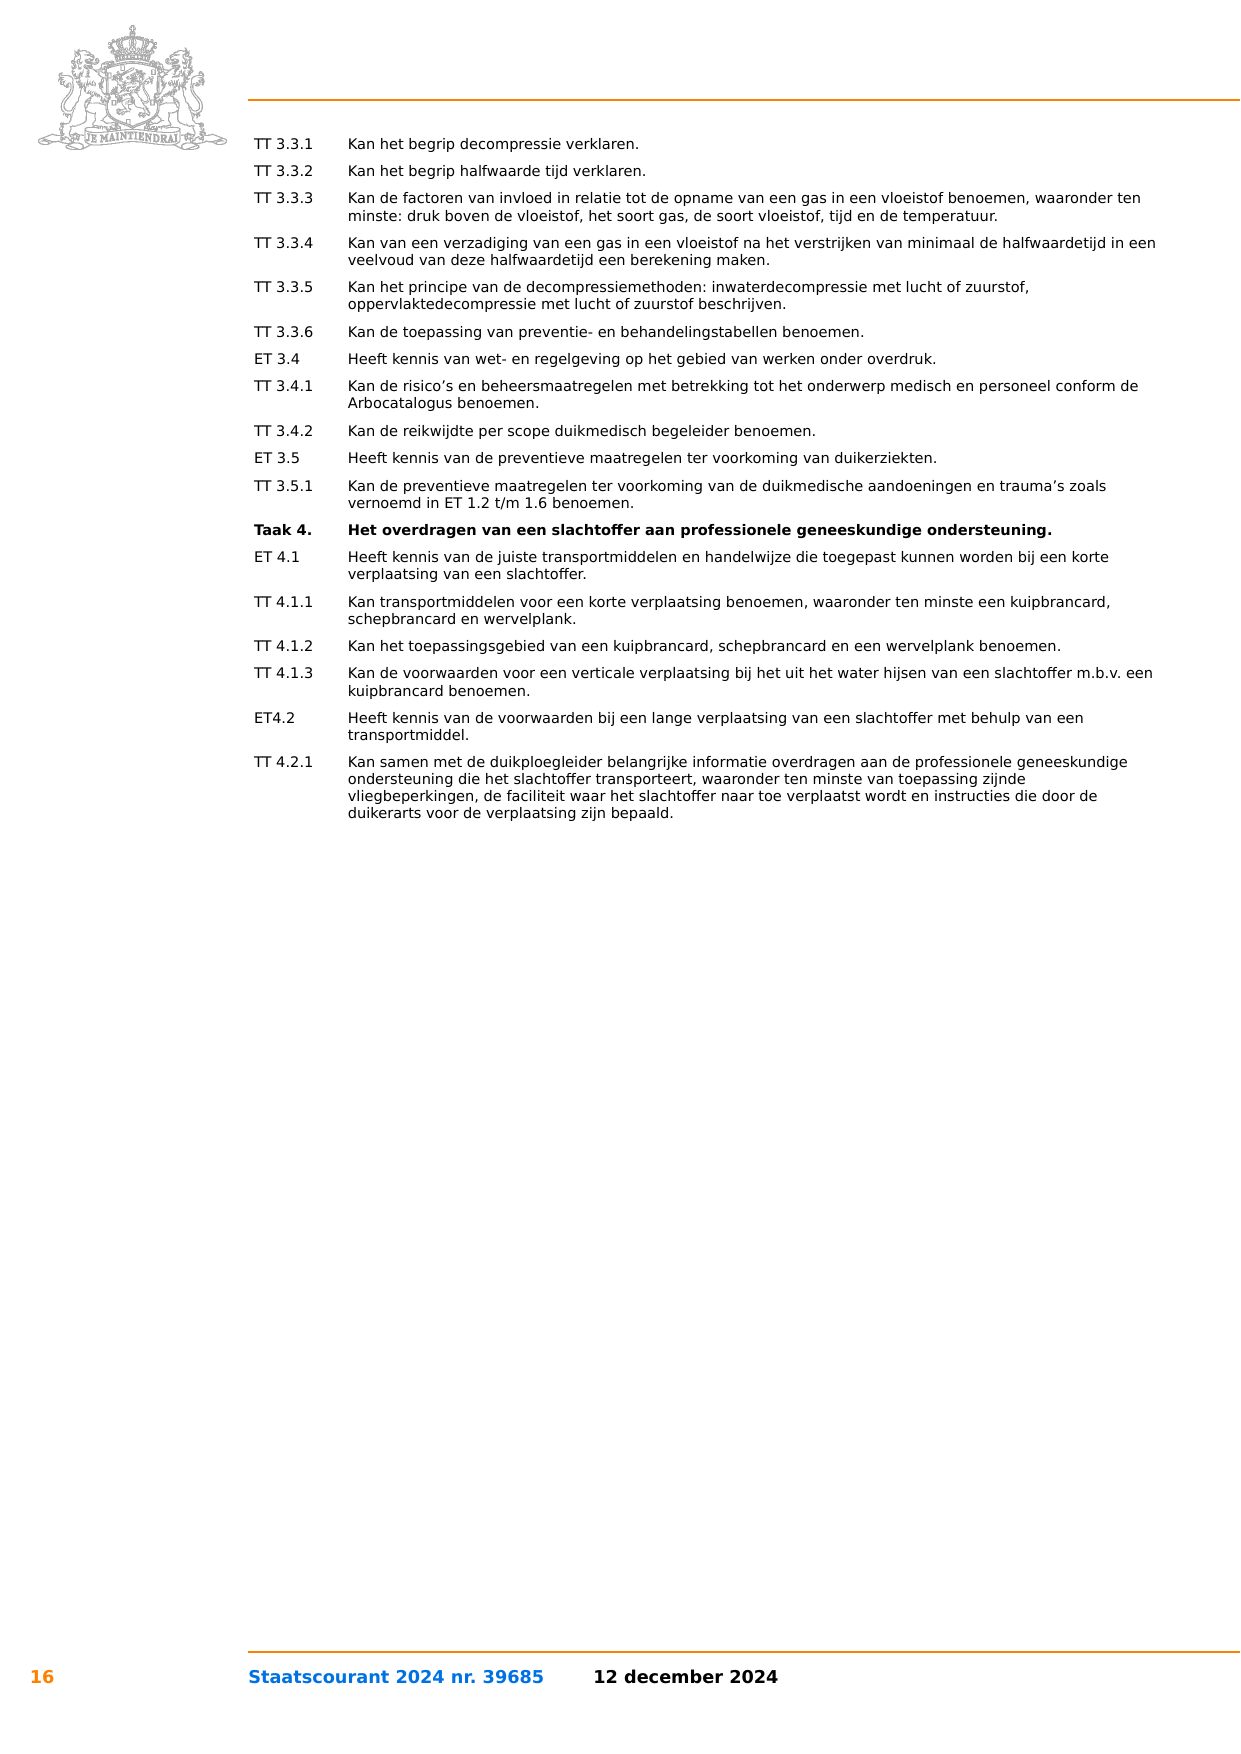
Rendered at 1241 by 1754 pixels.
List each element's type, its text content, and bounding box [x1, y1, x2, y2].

table_cell Kan van een verzadiging van een gas in een vloeistof na het verstrijken van minimaal de halfwaardetijd in een veelvoud van deze halfwaardetijd een berekening maken. [342, 230, 1163, 273]
table_cell ET4.2 [249, 705, 341, 748]
table_cell Kan de preventieve maatregelen ter voorkoming van de duikmedische aandoeningen en trauma’s zoals vernoemd in ET 1.2 t/m 1.6 benoemen. [342, 473, 1163, 516]
table_cell Heeft kennis van wet- en regelgeving op het gebied van werken onder overdruk. [342, 346, 1163, 373]
table_cell Kan het principe van de decompressiemethoden: inwaterdecompressie met lucht of zuurstof, oppervlaktedecompressie met lucht of zuurstof beschrijven. [342, 275, 1163, 318]
table_cell TT 3.5.1 [249, 473, 341, 516]
table_cell TT 3.3.1 [249, 131, 341, 157]
table_cell TT 3.3.3 [249, 186, 341, 229]
table_cell Kan de voorwaarden voor een verticale verplaatsing bij het uit het water hijsen van een slachtoffer m.b.v. een kuipbrancard benoemen. [342, 661, 1163, 704]
table_cell TT 4.1.1 [249, 589, 341, 632]
table_cell Heeft kennis van de voorwaarden bij een lange verplaatsing van een slachtoffer met behulp van een transportmiddel. [342, 705, 1163, 748]
table_cell TT 3.3.4 [249, 230, 341, 273]
table_cell TT 3.4.1 [249, 374, 341, 417]
table_cell ET 3.4 [249, 346, 341, 373]
table_cell ET 3.5 [249, 445, 341, 472]
table_cell TT 3.3.5 [249, 275, 341, 318]
table_cell Heeft kennis van de juiste transportmiddelen en handelwijze die toegepast kunnen worden bij een korte verplaatsing van een slachtoffer. [342, 545, 1163, 588]
table_cell TT 4.1.2 [249, 633, 341, 660]
table_cell Kan de toepassing van preventie- en behandelingstabellen benoemen. [342, 319, 1163, 345]
table_cell TT 4.1.3 [249, 661, 341, 704]
table_cell TT 3.4.2 [249, 418, 341, 444]
table_cell TT 3.3.6 [249, 319, 341, 345]
table_cell Kan het begrip halfwaarde tijd verklaren. [342, 158, 1163, 185]
table_cell Heeft kennis van de preventieve maatregelen ter voorkoming van duikerziekten. [342, 445, 1163, 472]
table_cell Het overdragen van een slachtoffer aan professionele geneeskundige ondersteuning. [342, 517, 1163, 543]
picture [38, 25, 227, 150]
table_cell Kan het begrip decompressie verklaren. [342, 131, 1163, 157]
table_cell Kan de factoren van invloed in relatie tot de opname van een gas in een vloeistof benoemen, waaronder ten minste: druk boven de vloeistof, het soort gas, de soort vloeistof, tijd en de temperatuur. [342, 186, 1163, 229]
table_cell TT 3.3.2 [249, 158, 341, 185]
table_cell TT 4.2.1 [249, 750, 341, 827]
table_cell Kan samen met de duikploegleider belangrijke informatie overdragen aan de professionele geneeskundige ondersteuning die het slachtoffer transporteert, waaronder ten minste van toepassing zijnde vliegbeperkingen, de faciliteit waar het slachtoffer naar toe verplaatst wordt en instructies die door de duikerarts voor de verplaatsing zijn bepaald. [342, 750, 1163, 827]
table_cell Taak 4. [249, 517, 341, 543]
table_cell Kan transportmiddelen voor een korte verplaatsing benoemen, waaronder ten minste een kuipbrancard, schepbrancard en wervelplank. [342, 589, 1163, 632]
table_cell Kan het toepassingsgebied van een kuipbrancard, schepbrancard en een wervelplank benoemen. [342, 633, 1163, 660]
table_cell Kan de risico’s en beheersmaatregelen met betrekking tot het onderwerp medisch en personeel conform de Arbocatalogus benoemen. [342, 374, 1163, 417]
table_cell Kan de reikwijdte per scope duikmedisch begeleider benoemen. [342, 418, 1163, 444]
table_cell ET 4.1 [249, 545, 341, 588]
